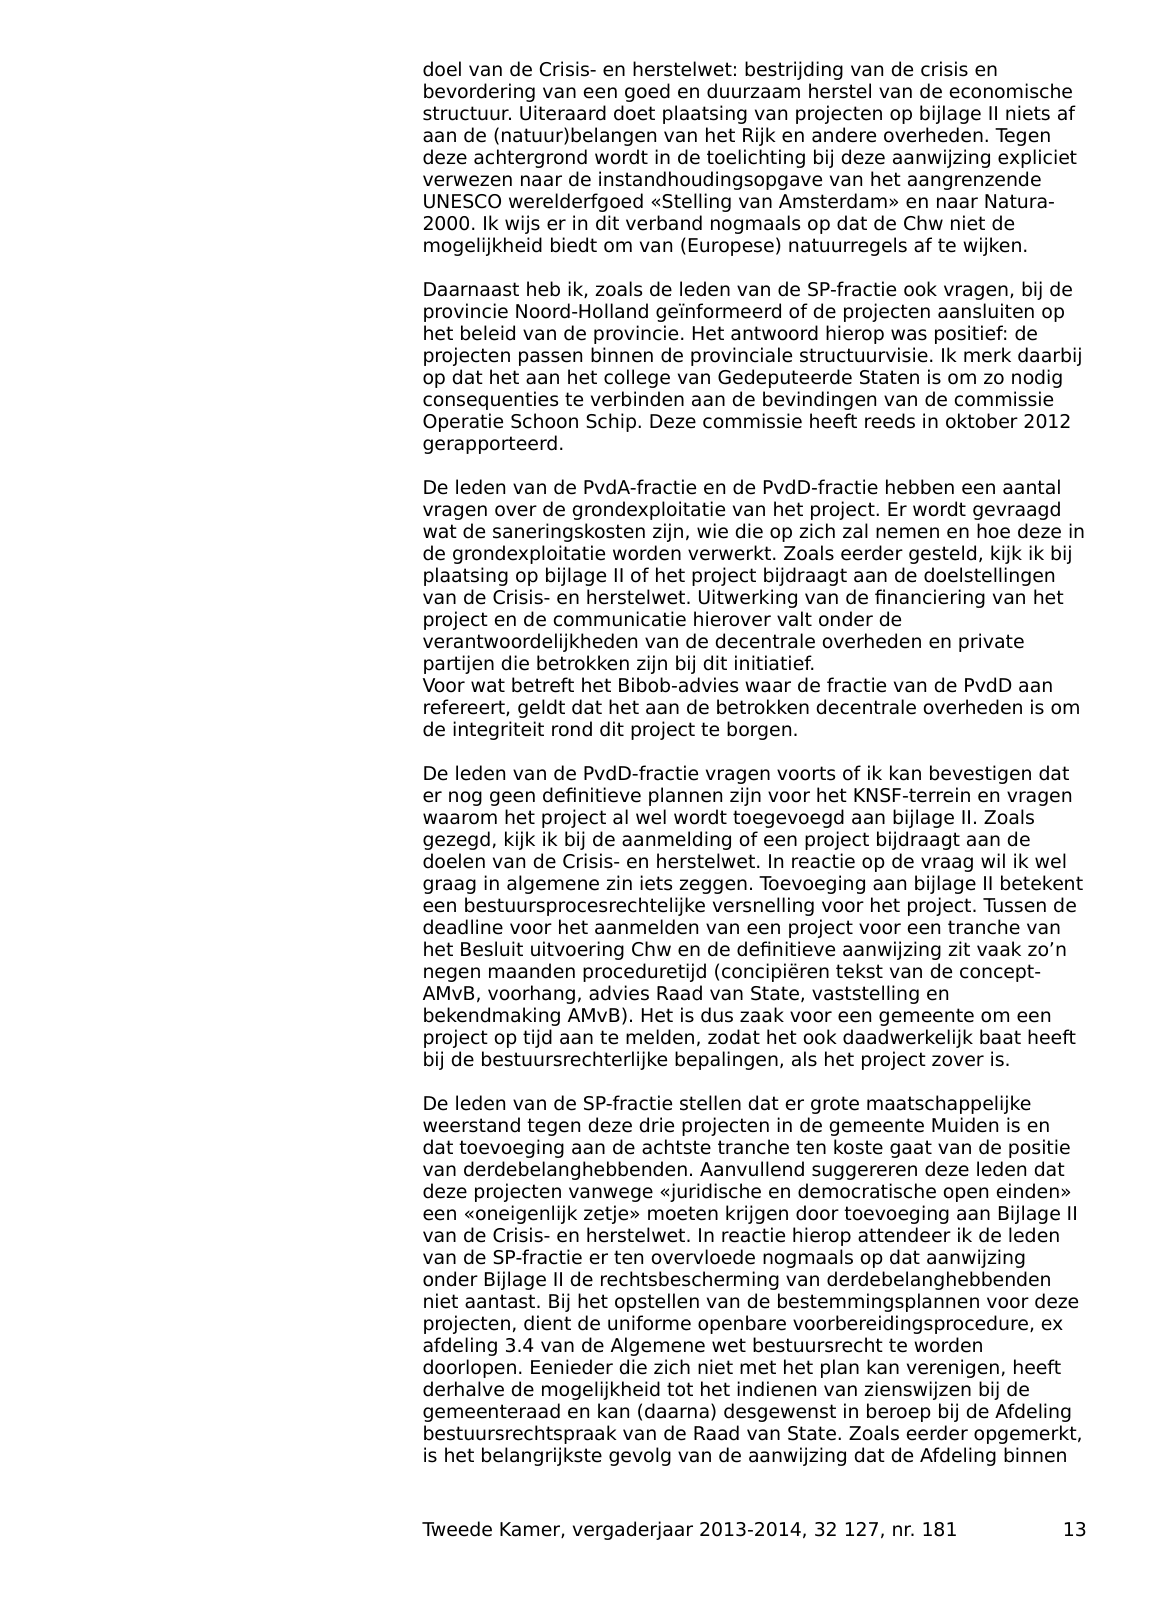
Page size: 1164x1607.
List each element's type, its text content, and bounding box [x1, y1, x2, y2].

text De leden van de PvdA-fractie en de PvdD-fractie hebben een aantal vragen over de grondexploitatie van het project. Er wordt gevraagd wat de saneringskosten zijn, wie die op zich zal nemen en hoe deze in de grondexploitatie worden verwerkt. Zoals eerder gesteld, kijk ik bij plaatsing op bijlage II of het project bijdraagt aan de doelstellingen van de Crisis- en herstelwet. Uitwerking van de financiering van het project en de communicatie hierover valt onder de verantwoordelijkheden van de decentrale overheden en private partijen die betrokken zijn bij dit initiatief. [422, 477, 1087, 675]
text De leden van de PvdD-fractie vragen voorts of ik kan bevestigen dat er nog geen definitieve plannen zijn voor het KNSF-terrein en vragen waarom het project al wel wordt toegevoegd aan bijlage II. Zoals gezegd, kijk ik bij de aanmelding of een project bijdraagt aan de doelen van de Crisis- en herstelwet. In reactie op de vraag wil ik wel graag in algemene zin iets zeggen. Toevoeging aan bijlage II betekent een bestuursprocesrechtelijke versnelling voor het project. Tussen de deadline voor het aanmelden van een project voor een tranche van het Besluit uitvoering Chw en de definitieve aanwijzing zit vaak zo’n negen maanden proceduretijd (concipiëren tekst van de concept-AMvB, voorhang, advies Raad van State, vaststelling en bekendmaking AMvB). Het is dus zaak voor een gemeente om een project op tijd aan te melden, zodat het ook daadwerkelijk baat heeft bij de bestuursrechterlijke bepalingen, als het project zover is. [422, 763, 1087, 1071]
text Daarnaast heb ik, zoals de leden van de SP-fractie ook vragen, bij de provincie Noord-Holland geïnformeerd of de projecten aansluiten op het beleid van de provincie. Het antwoord hierop was positief: de projecten passen binnen de provinciale structuurvisie. Ik merk daarbij op dat het aan het college van Gedeputeerde Staten is om zo nodig consequenties te verbinden aan de bevindingen van de commissie Operatie Schoon Schip. Deze commissie heeft reeds in oktober 2012 gerapporteerd. [422, 279, 1087, 455]
text Voor wat betreft het Bibob-advies waar de fractie van de PvdD aan refereert, geldt dat het aan de betrokken decentrale overheden is om de integriteit rond dit project te borgen. [422, 675, 1087, 741]
text De leden van de SP-fractie stellen dat er grote maatschappelijke weerstand tegen deze drie projecten in de gemeente Muiden is en dat toevoeging aan de achtste tranche ten koste gaat van de positie van derdebelanghebbenden. Aanvullend suggereren deze leden dat deze projecten vanwege «juridische en democratische open einden» een «oneigenlijk zetje» moeten krijgen door toevoeging aan Bijlage II van de Crisis- en herstelwet. In reactie hierop attendeer ik de leden van de SP-fractie er ten overvloede nogmaals op dat aanwijzing onder Bijlage II de rechtsbescherming van derdebelanghebbenden niet aantast. Bij het opstellen van de bestemmingsplannen voor deze projecten, dient de uniforme openbare voorbereidingsprocedure, ex afdeling 3.4 van de Algemene wet bestuursrecht te worden doorlopen. Eenieder die zich niet met het plan kan verenigen, heeft derhalve de mogelijkheid tot het indienen van zienswijzen bij de gemeenteraad en kan (daarna) desgewenst in beroep bij de Afdeling bestuursrechtspraak van de Raad van State. Zoals eerder opgemerkt, is het belangrijkste gevolg van de aanwijzing dat de Afdeling binnen [422, 1093, 1087, 1467]
text doel van de Crisis- en herstelwet: bestrijding van de crisis en bevordering van een goed en duurzaam herstel van de economische structuur. Uiteraard doet plaatsing van projecten op bijlage II niets af aan de (natuur)belangen van het Rijk en andere overheden. Tegen deze achtergrond wordt in de toelichting bij deze aanwijzing expliciet verwezen naar de instandhoudingsopgave van het aangrenzende UNESCO werelderfgoed «Stelling van Amsterdam» en naar Natura-2000. Ik wijs er in dit verband nogmaals op dat de Chw niet de mogelijkheid biedt om van (Europese) natuurregels af te wijken. [422, 59, 1087, 257]
